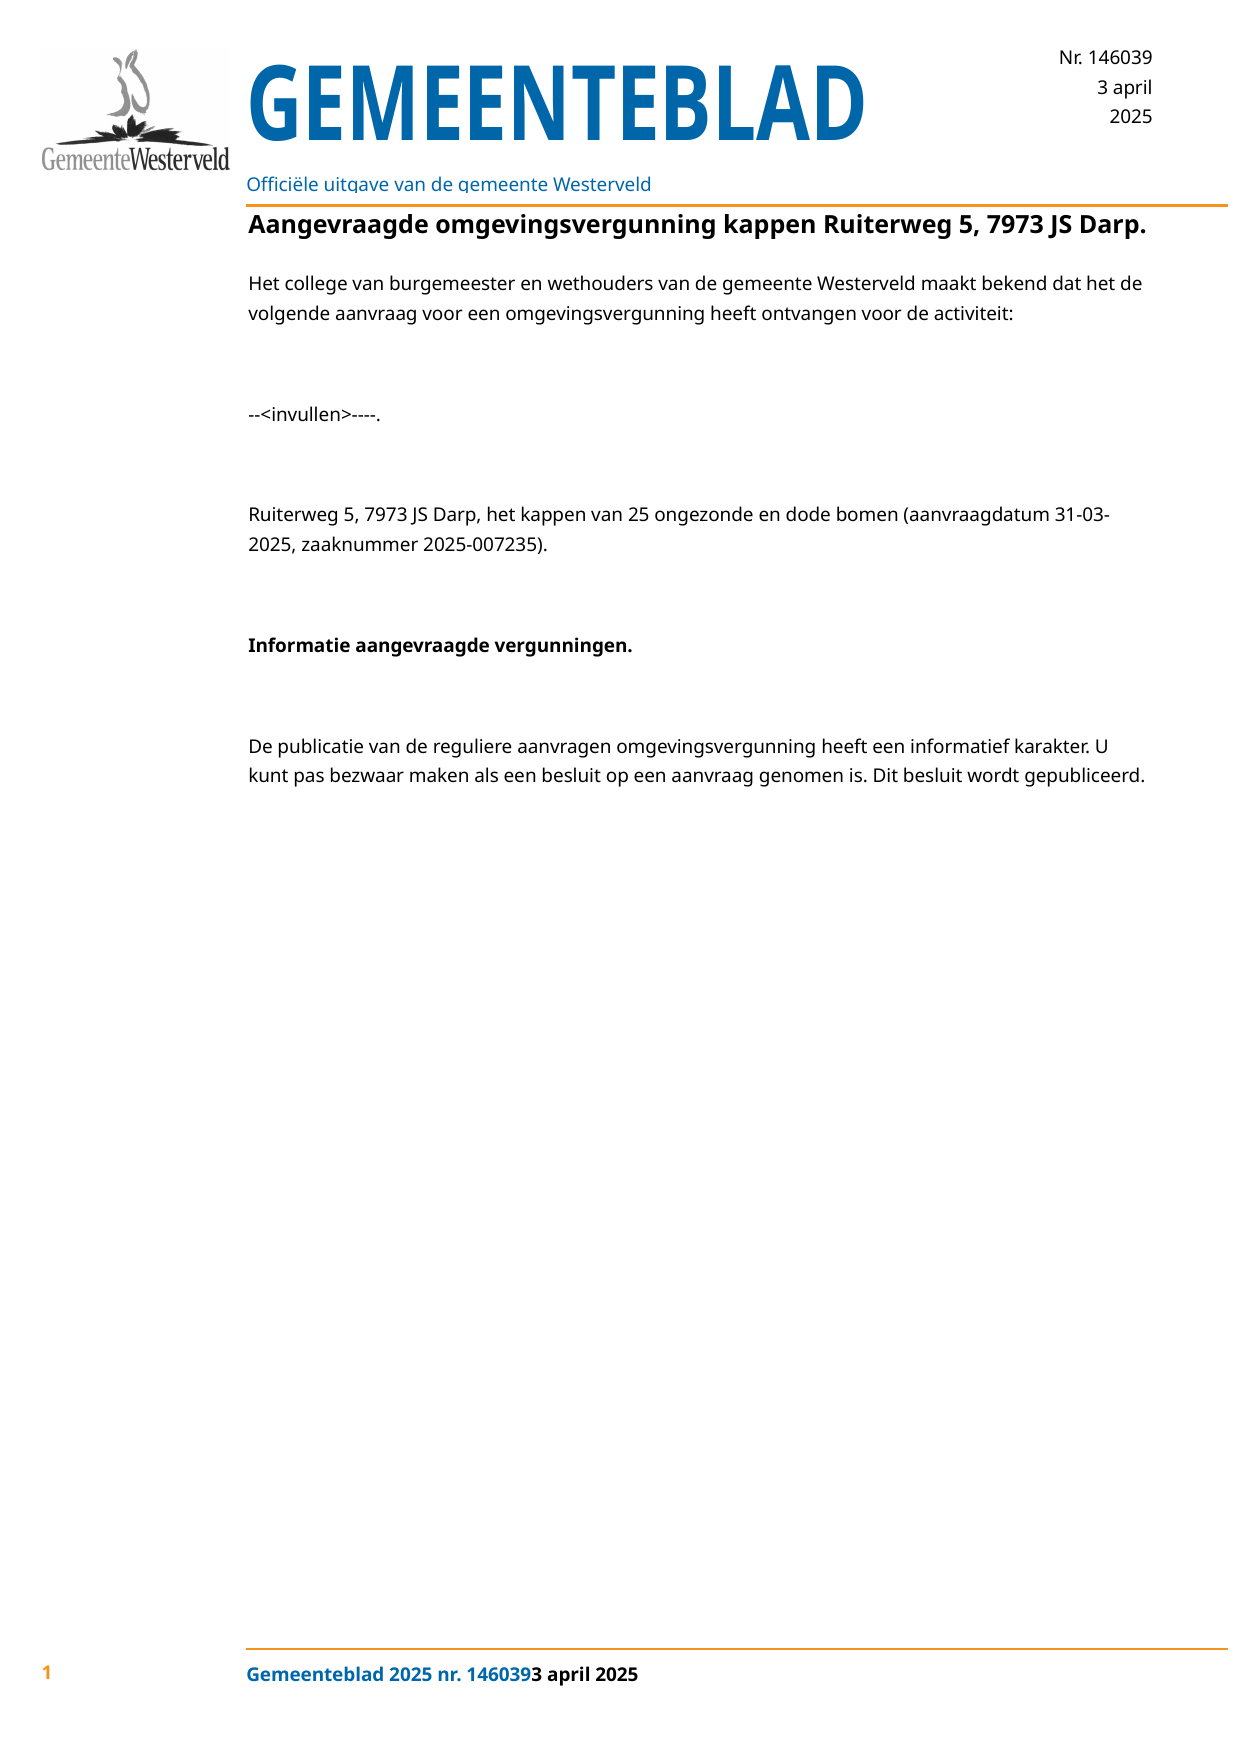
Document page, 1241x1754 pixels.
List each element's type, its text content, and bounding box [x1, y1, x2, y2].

text Aangevraagde omgevingsvergunning kappen Ruiterweg 5, 7973 JS Darp. [248, 207, 1152, 241]
text Informatie aangevraagde vergunningen. [248, 632, 1152, 658]
text --<invullen>----. [248, 401, 1152, 426]
text De publicatie van de reguliere aanvragen omgevingsvergunning heeft een informatief karakter. U kunt pas bezwaar maken als een besluit op een aanvraag genomen is. Dit besluit wordt gepubliceerd. [248, 733, 1152, 788]
picture [41, 47, 231, 172]
text Het college van burgemeester en wethouders van de gemeente Westerveld maakt bekend dat het de volgende aanvraag voor een omgevingsvergunning heeft ontvangen voor de activiteit: [248, 270, 1152, 326]
text Ruiterweg 5, 7973 JS Darp, het kappen van 25 ongezonde en dode bomen (aanvraagdatum 31-03-2025, zaaknummer 2025-007235). [248, 502, 1152, 557]
